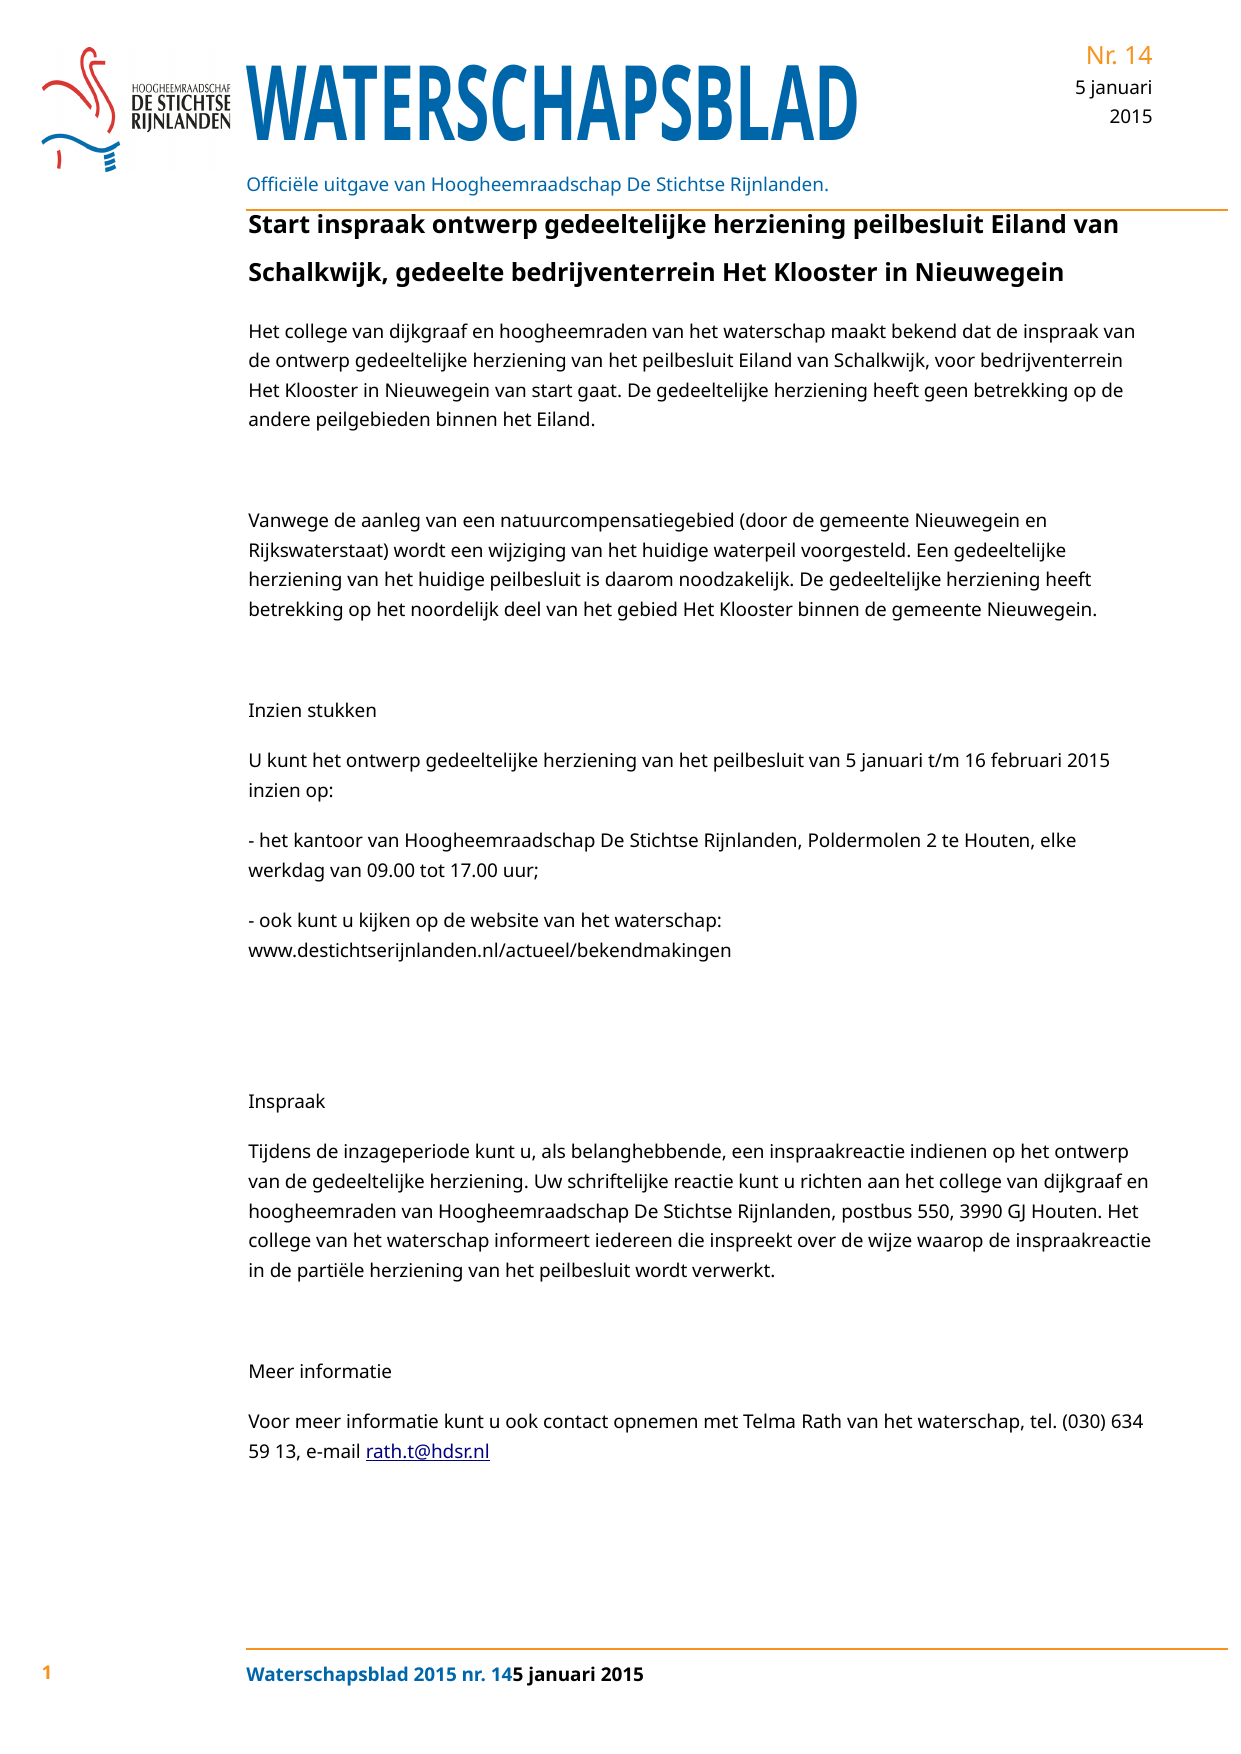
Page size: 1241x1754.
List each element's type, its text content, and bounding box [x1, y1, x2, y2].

text Vanwege de aanleg van een natuurcompensatiegebied (door de gemeente Nieuwegein en Rijkswaterstaat) wordt een wijziging van het huidige waterpeil voorgesteld. Een gedeeltelijke herziening van het huidige peilbesluit is daarom noodzakelijk. De gedeeltelijke herziening heeft betrekking op het noordelijk deel van het gebied Het Klooster binnen de gemeente Nieuwegein. [248, 507, 1152, 622]
text - ook kunt u kijken op de website van het waterschap: www.destichtserijnlanden.nl/actueel/bekendmakingen [248, 907, 1152, 963]
picture [41, 47, 231, 172]
text U kunt het ontwerp gedeeltelijke herziening van het peilbesluit van 5 januari t/m 16 februari 2015 inzien op: [248, 747, 1152, 803]
text Inzien stukken [248, 697, 1152, 723]
text Inspraak [248, 1088, 1152, 1114]
text Tijdens de inzageperiode kunt u, als belanghebbende, een inspraakreactie indienen op het ontwerp van de gedeeltelijke herziening. Uw schriftelijke reactie kunt u richten aan het college van dijkgraaf en hoogheemraden van Hoogheemraadschap De Stichtse Rijnlanden, postbus 550, 3990 GJ Houten. Het college van het waterschap informeert iedereen die inspreekt over de wijze waarop de inspraakreactie in de partiële herziening van het peilbesluit wordt verwerkt. [248, 1139, 1152, 1283]
text Meer informatie [248, 1358, 1152, 1384]
text - het kantoor van Hoogheemraadschap De Stichtse Rijnlanden, Poldermolen 2 te Houten, elke werkdag van 09.00 tot 17.00 uur; [248, 827, 1152, 883]
text Voor meer informatie kunt u ook contact opnemen met Telma Rath van het waterschap, tel. (030) 634 59 13, e-mail rath.t@hdsr.nl [248, 1408, 1152, 1464]
text Start inspraak ontwerp gedeeltelijke herziening peilbesluit Eiland van Schalkwijk, gedeelte bedrijventerrein Het Klooster in Nieuwegein [248, 211, 1152, 288]
text Het college van dijkgraaf en hoogheemraden van het waterschap maakt bekend dat de inspraak van de ontwerp gedeeltelijke herziening van het peilbesluit Eiland van Schalkwijk, voor bedrijventerrein Het Klooster in Nieuwegein van start gaat. De gedeeltelijke herziening heeft geen betrekking op de andere peilgebieden binnen het Eiland. [248, 318, 1152, 432]
